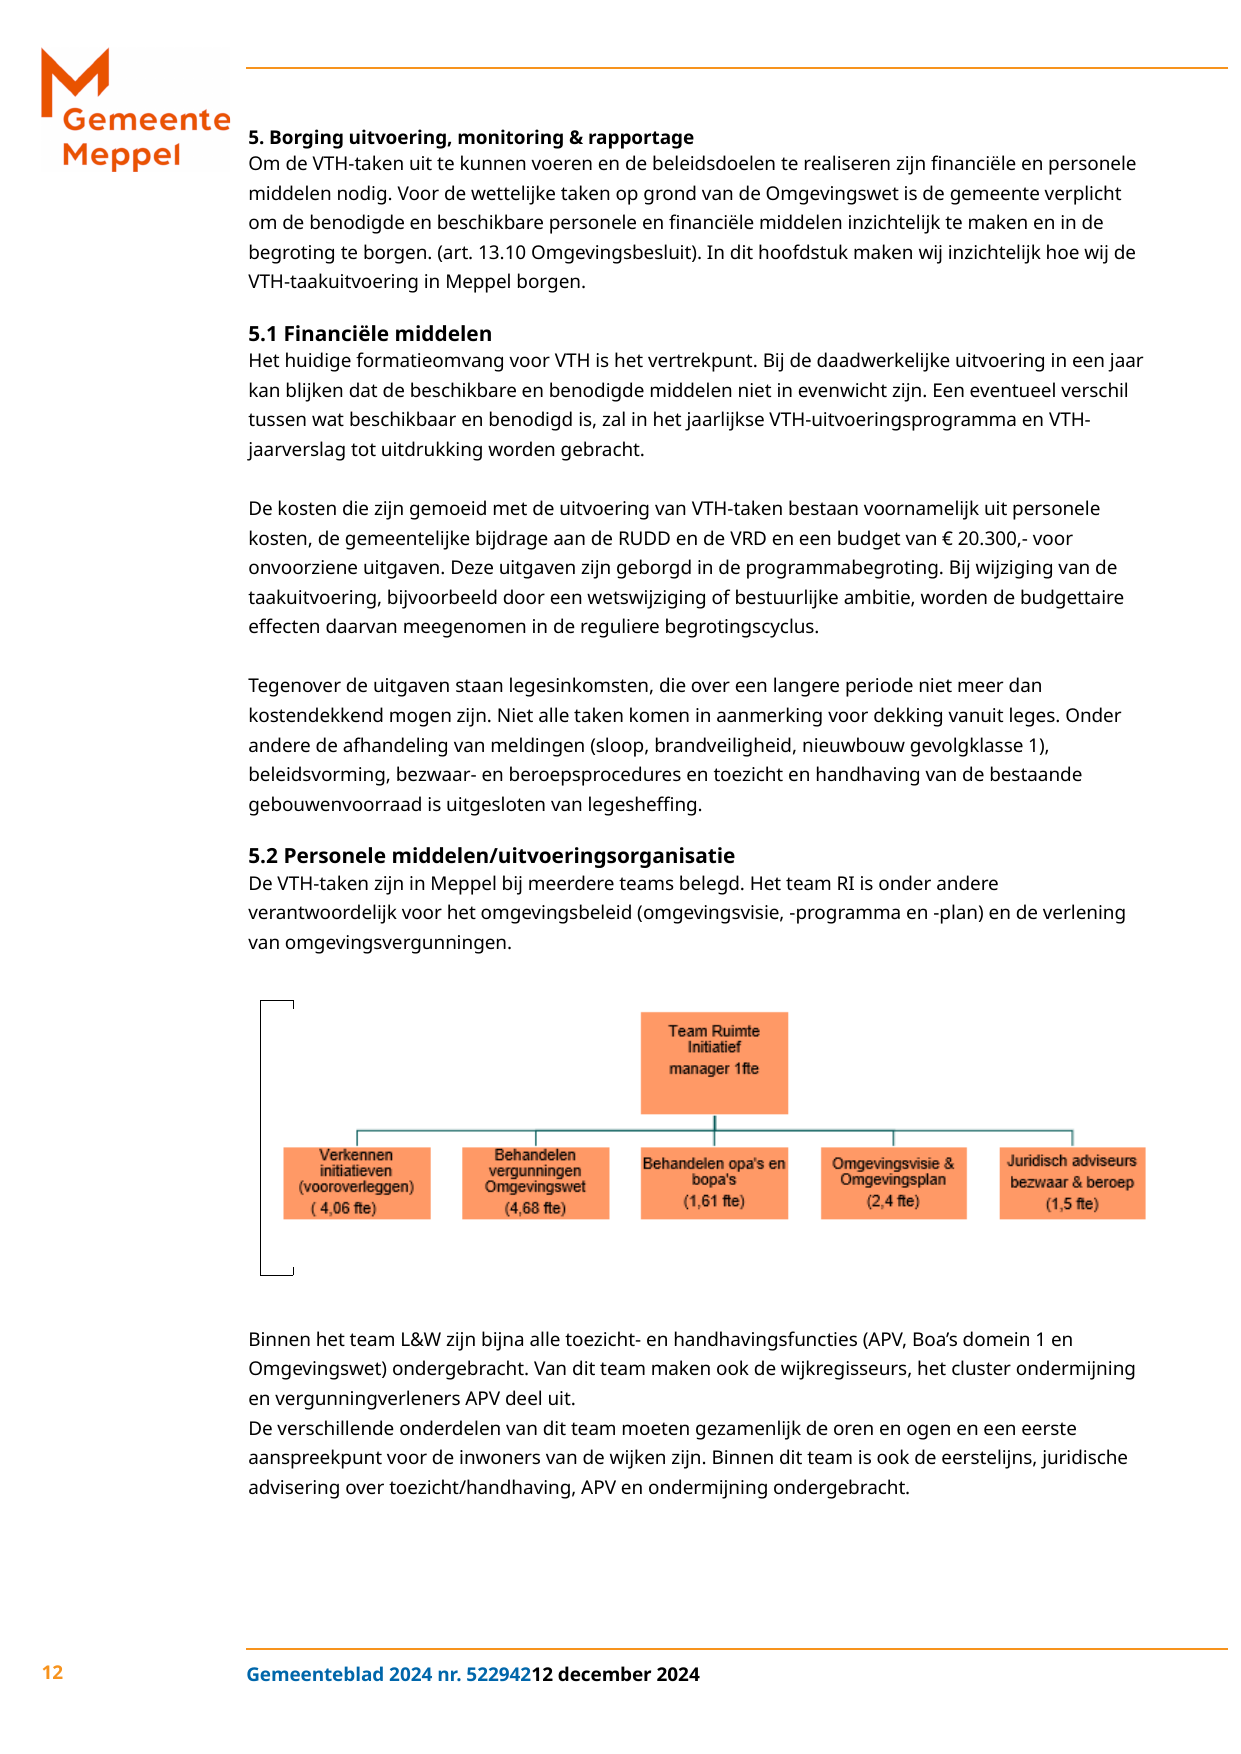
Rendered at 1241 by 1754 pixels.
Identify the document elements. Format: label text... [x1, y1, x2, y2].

text De verschillende onderdelen van dit team moeten gezamenlijk de oren en ogen en een eerste aanspreekpunt voor de inwoners van de wijken zijn. Binnen dit team is ook de eerstelijns, juridische advisering over toezicht/handhaving, APV en ondermijning ondergebracht. [248, 1415, 1152, 1500]
text Het huidige formatieomvang voor VTH is het vertrekpunt. Bij de daadwerkelijke uitvoering in een jaar kan blijken dat de beschikbare en benodigde middelen niet in evenwicht zijn. Een eventueel verschil tussen wat beschikbaar en benodigd is, zal in het jaarlijkse VTH-uitvoeringsprogramma en VTH-jaarverslag tot uitdrukking worden gebracht. [248, 347, 1152, 462]
text Binnen het team L&W zijn bijna alle toezicht- en handhavingsfuncties (APV, Boa’s domein 1 en Omgevingswet) ondergebracht. Van dit team maken ook de wijkregisseurs, het cluster ondermijning en vergunningverleners APV deel uit. [248, 1326, 1152, 1411]
text 5.1 Financiële middelen [248, 319, 1152, 347]
picture [268, 1009, 1173, 1267]
text 5.2 Personele middelen/uitvoeringsorganisatie [248, 841, 1152, 870]
text De VTH-taken zijn in Meppel bij meerdere teams belegd. Het team RI is onder andere verantwoordelijk voor het omgevingsbeleid (omgevingsvisie, -programma en -plan) en de verlening van omgevingsvergunningen. [248, 870, 1152, 955]
text Om de VTH-taken uit te kunnen voeren en de beleidsdoelen te realiseren zijn financiële en personele middelen nodig. Voor de wettelijke taken op grond van de Omgevingswet is de gemeente verplicht om de benodigde en beschikbare personele en financiële middelen inzichtelijk te maken en in de begroting te borgen. (art. 13.10 Omgevingsbesluit). In dit hoofdstuk maken wij inzichtelijk hoe wij de VTH-taakuitvoering in Meppel borgen. [248, 150, 1152, 294]
text Tegenover de uitgaven staan legesinkomsten, die over een langere periode niet meer dan kostendekkend mogen zijn. Niet alle taken komen in aanmerking voor dekking vanuit leges. Onder andere de afhandeling van meldingen (sloop, brandveiligheid, nieuwbouw gevolgklasse 1), beleidsvorming, bezwaar- en beroepsprocedures en toezicht en handhaving van de bestaande gebouwenvoorraad is uitgesloten van legesheffing. [248, 673, 1152, 817]
picture [41, 47, 231, 172]
text 5. Borging uitvoering, monitoring & rapportage [248, 124, 1152, 150]
text De kosten die zijn gemoeid met de uitvoering van VTH-taken bestaan voornamelijk uit personele kosten, de gemeentelijke bijdrage aan de RUDD en de VRD en een budget van € 20.300,- voor onvoorziene uitgaven. Deze uitgaven zijn geborgd in de programmabegroting. Bij wijziging van de taakuitvoering, bijvoorbeeld door een wetswijziging of bestuurlijke ambitie, worden de budgettaire effecten daarvan meegenomen in de reguliere begrotingscyclus. [248, 495, 1152, 639]
